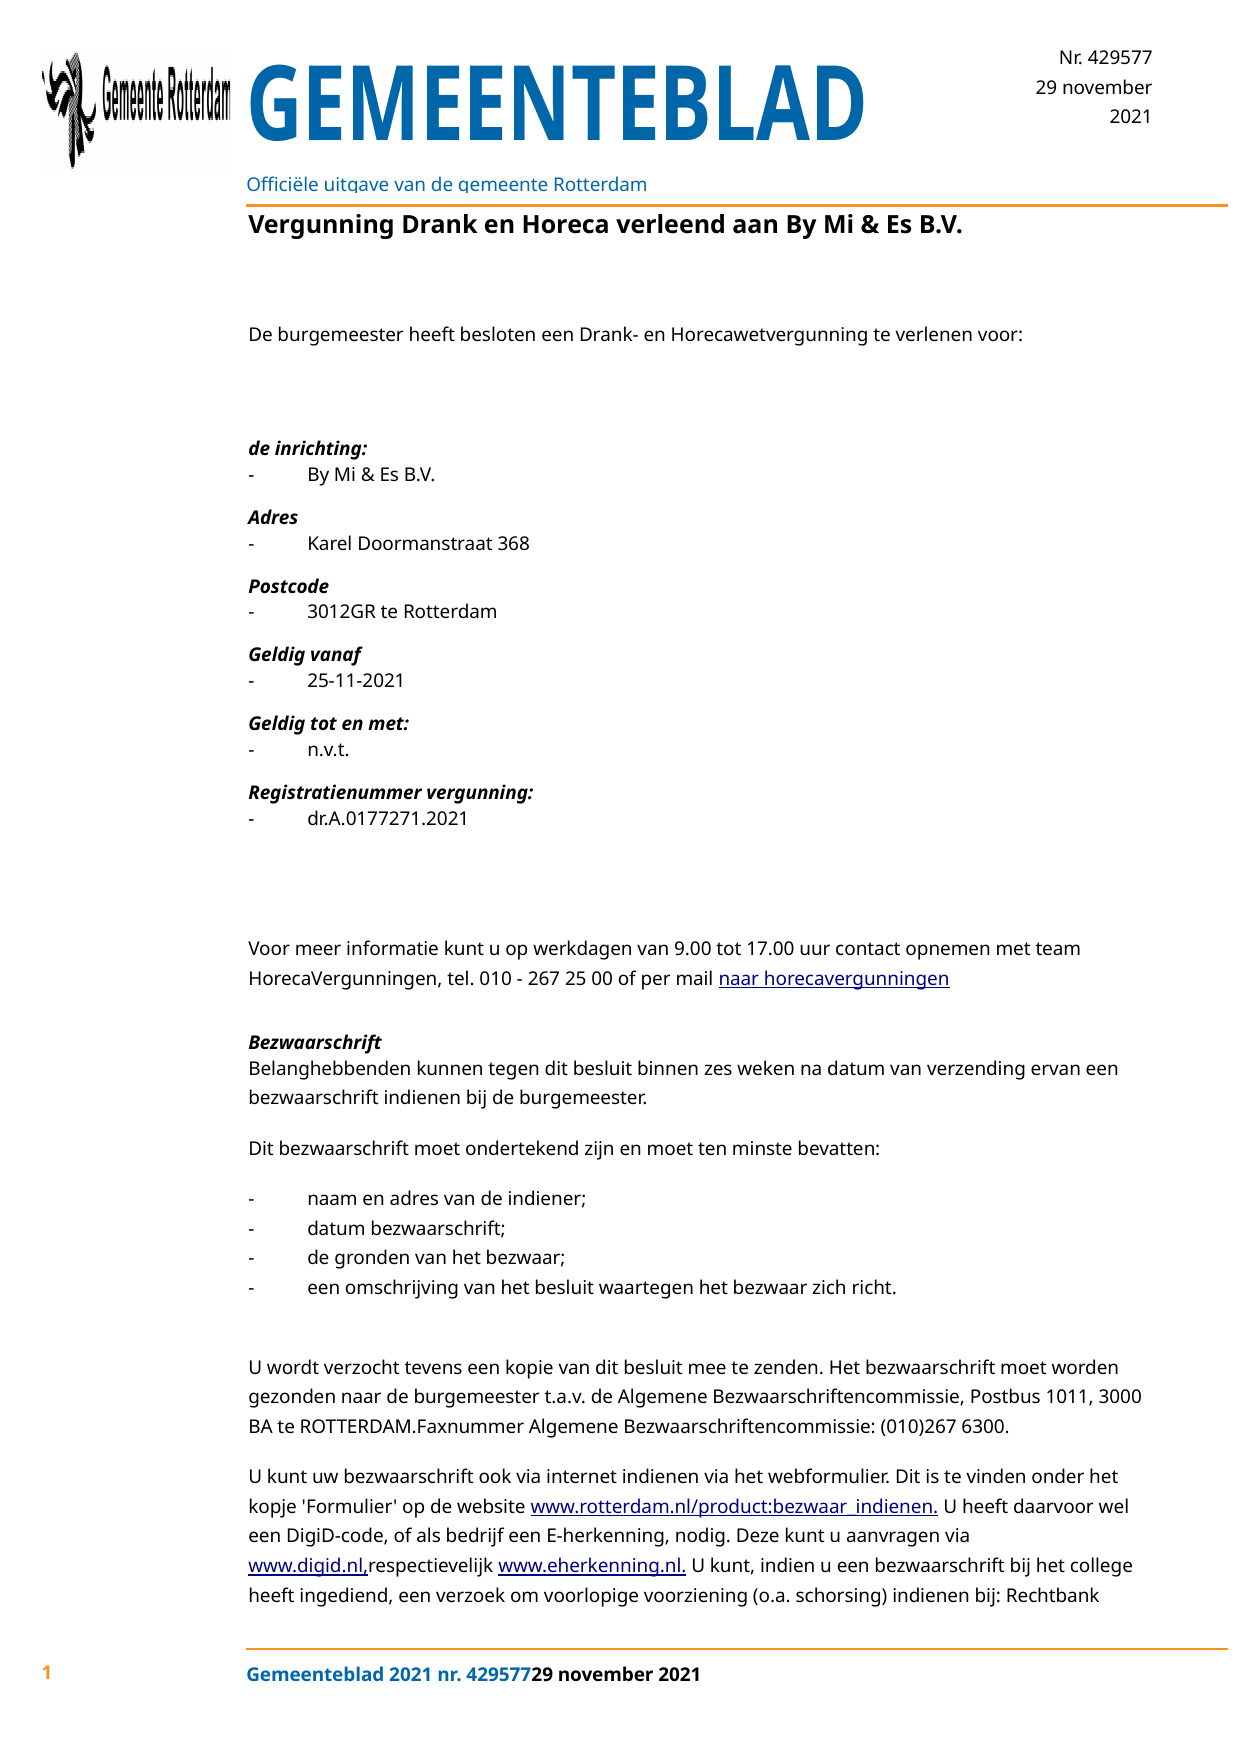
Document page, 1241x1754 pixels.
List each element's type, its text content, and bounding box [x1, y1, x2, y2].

text Belanghebbenden kunnen tegen dit besluit binnen zes weken na datum van verzending ervan een bezwaarschrift indienen bij de burgemeester. [248, 1055, 1152, 1110]
text Postcode [248, 573, 1152, 598]
list datum bezwaarschrift; [248, 1215, 1152, 1241]
list de gronden van het bezwaar; [248, 1244, 1152, 1270]
list 3012GR te Rotterdam [248, 598, 1152, 624]
text Vergunning Drank en Horeca verleend aan By Mi & Es B.V. [248, 207, 1152, 241]
text De burgemeester heeft besloten een Drank- en Horecawetvergunning te verlenen voor: [248, 321, 1152, 346]
text Dit bezwaarschrift moet ondertekend zijn en moet ten minste bevatten: [248, 1135, 1152, 1161]
list 25-11-2021 [248, 667, 1152, 693]
list Karel Doormanstraat 368 [248, 530, 1152, 555]
list naam en adres van de indiener; [248, 1185, 1152, 1211]
text U wordt verzocht tevens een kopie van dit besluit mee te zenden. Het bezwaarschrift moet worden gezonden naar de burgemeester t.a.v. de Algemene Bezwaarschriftencommissie, Postbus 1011, 3000 BA te ROTTERDAM.Faxnummer Algemene Bezwaarschriftencommissie: (010)267 6300. [248, 1354, 1152, 1439]
list By Mi & Es B.V. [248, 461, 1152, 487]
text Geldig vanaf [248, 642, 1152, 667]
list een omschrijving van het besluit waartegen het bezwaar zich richt. [248, 1274, 1152, 1300]
text Voor meer informatie kunt u op werkdagen van 9.00 tot 17.00 uur contact opnemen met team HorecaVergunningen, tel. 010 - 267 25 00 of per mail naar horecavergunningen [248, 936, 1152, 991]
text Adres [248, 504, 1152, 530]
picture [41, 47, 231, 172]
list n.v.t. [248, 736, 1152, 762]
text U kunt uw bezwaarschrift ook via internet indienen via het webformulier. Dit is te vinden onder het kopje 'Formulier' op de website www.rotterdam.nl/product:bezwaar_indienen. U heeft daarvoor wel een DigiD-code, of als bedrijf een E-herkenning, nodig. Deze kunt u aanvragen via www.digid.nl,respectievelijk www.eherkenning.nl. U kunt, indien u een bezwaarschrift bij het college heeft ingediend, een verzoek om voorlopige voorziening (o.a. schorsing) indienen bij: Rechtbank [248, 1463, 1152, 1608]
text Bezwaarschrift [248, 1029, 1152, 1055]
list dr.A.0177271.2021 [248, 805, 1152, 831]
text Registratienummer vergunning: [248, 779, 1152, 805]
text Geldig tot en met: [248, 711, 1152, 736]
text de inrichting: [248, 435, 1152, 461]
